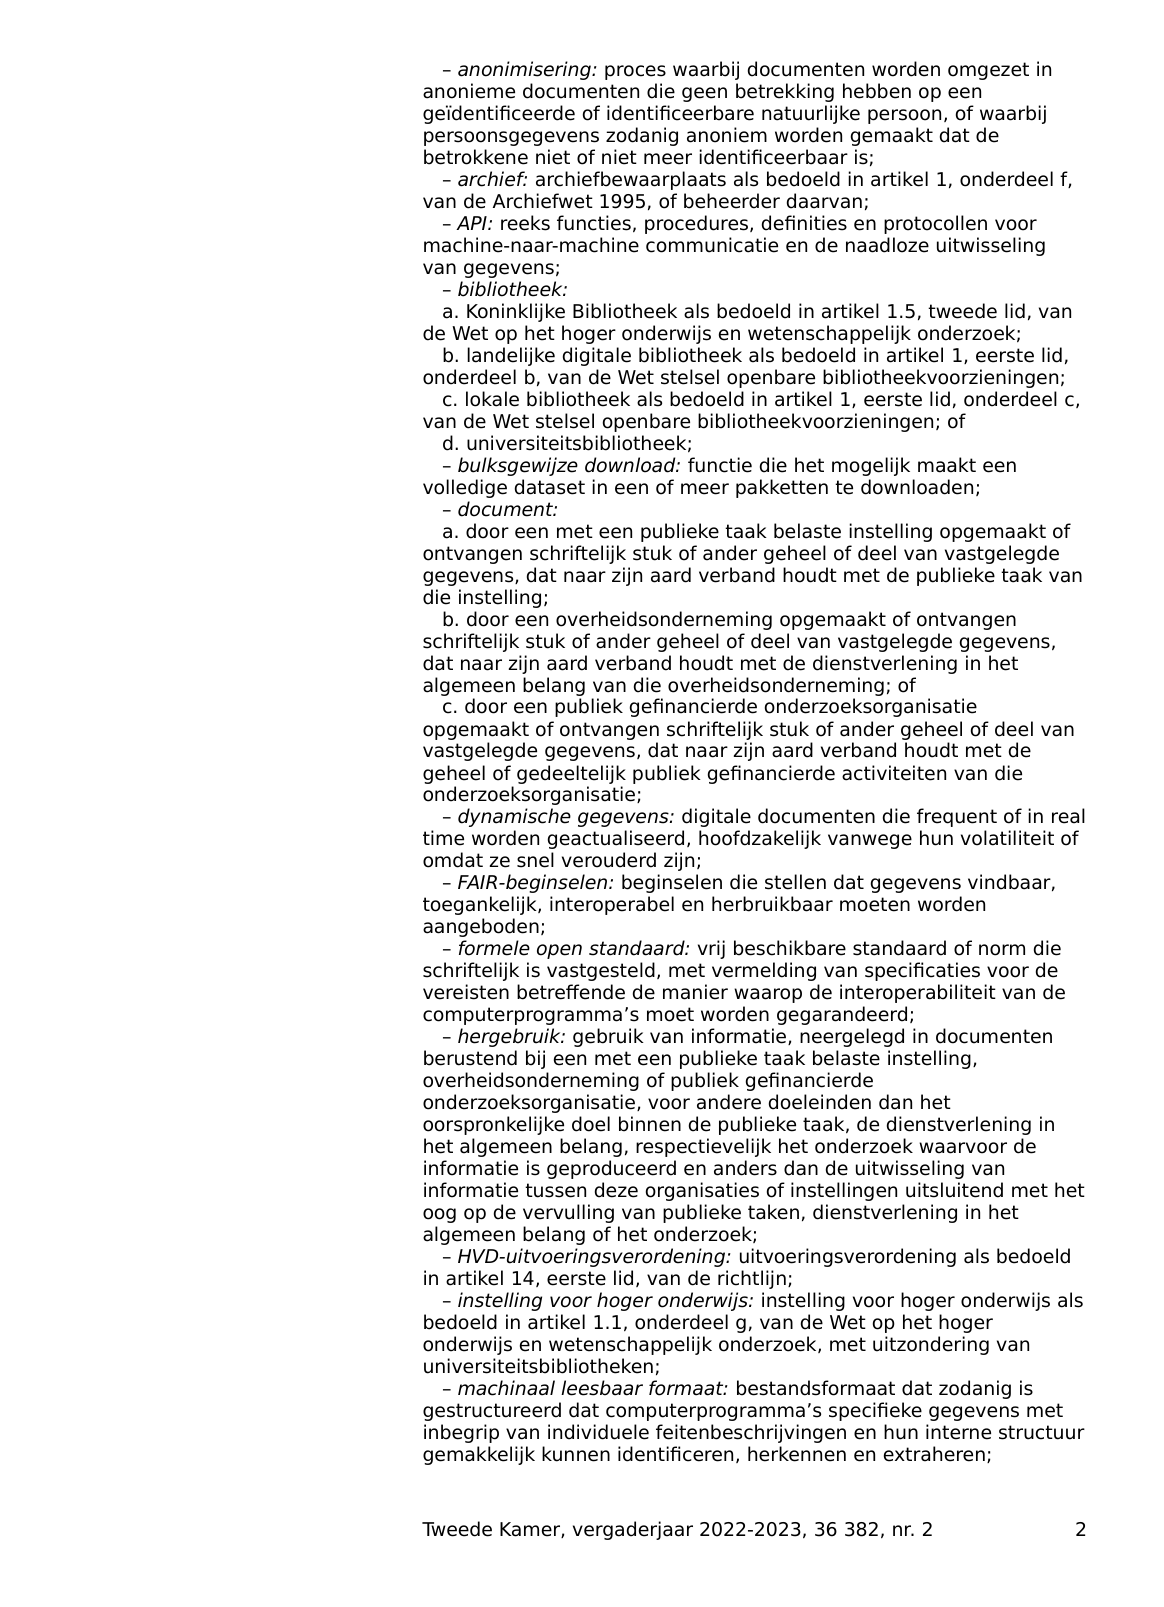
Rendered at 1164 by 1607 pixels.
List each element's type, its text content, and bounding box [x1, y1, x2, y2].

text a. Koninklijke Bibliotheek als bedoeld in artikel 1.5, tweede lid, van de Wet op het hoger onderwijs en wetenschappelijk onderzoek; [422, 301, 1087, 345]
text c. door een publiek gefinancierde onderzoeksorganisatie opgemaakt of ontvangen schriftelijk stuk of ander geheel of deel van vastgelegde gegevens, dat naar zijn aard verband houdt met de geheel of gedeeltelijk publiek gefinancierde activiteiten van die onderzoeksorganisatie; [422, 696, 1087, 806]
text – archief: archiefbewaarplaats als bedoeld in artikel 1, onderdeel f, van de Archiefwet 1995, of beheerder daarvan; [422, 169, 1087, 213]
text – bibliotheek: [422, 279, 1087, 301]
text – hergebruik: gebruik van informatie, neergelegd in documenten berustend bij een met een publieke taak belaste instelling, overheidsonderneming of publiek gefinancierde onderzoeksorganisatie, voor andere doeleinden dan het oorspronkelijke doel binnen de publieke taak, de dienstverlening in het algemeen belang, respectievelijk het onderzoek waarvoor de informatie is geproduceerd en anders dan de uitwisseling van informatie tussen deze organisaties of instellingen uitsluitend met het oog op de vervulling van publieke taken, dienstverlening in het algemeen belang of het onderzoek; [422, 1026, 1087, 1246]
text b. door een overheidsonderneming opgemaakt of ontvangen schriftelijk stuk of ander geheel of deel van vastgelegde gegevens, dat naar zijn aard verband houdt met de dienstverlening in het algemeen belang van die overheidsonderneming; of [422, 608, 1087, 696]
text – anonimisering: proces waarbij documenten worden omgezet in anonieme documenten die geen betrekking hebben op een geïdentificeerde of identificeerbare natuurlijke persoon, of waarbij persoonsgegevens zodanig anoniem worden gemaakt dat de betrokkene niet of niet meer identificeerbaar is; [422, 59, 1087, 169]
text – API: reeks functies, procedures, definities en protocollen voor machine-naar-machine communicatie en de naadloze uitwisseling van gegevens; [422, 213, 1087, 279]
text – document: [422, 499, 1087, 521]
text – HVD-uitvoeringsverordening: uitvoeringsverordening als bedoeld in artikel 14, eerste lid, van de richtlijn; [422, 1246, 1087, 1290]
text – instelling voor hoger onderwijs: instelling voor hoger onderwijs als bedoeld in artikel 1.1, onderdeel g, van de Wet op het hoger onderwijs en wetenschappelijk onderzoek, met uitzondering van universiteitsbibliotheken; [422, 1290, 1087, 1378]
text a. door een met een publieke taak belaste instelling opgemaakt of ontvangen schriftelijk stuk of ander geheel of deel van vastgelegde gegevens, dat naar zijn aard verband houdt met de publieke taak van die instelling; [422, 521, 1087, 608]
text b. landelijke digitale bibliotheek als bedoeld in artikel 1, eerste lid, onderdeel b, van de Wet stelsel openbare bibliotheekvoorzieningen; [422, 345, 1087, 389]
text – FAIR-beginselen: beginselen die stellen dat gegevens vindbaar, toegankelijk, interoperabel en herbruikbaar moeten worden aangeboden; [422, 872, 1087, 938]
text d. universiteitsbibliotheek; [422, 433, 1087, 455]
text – bulksgewijze download: functie die het mogelijk maakt een volledige dataset in een of meer pakketten te downloaden; [422, 455, 1087, 499]
text – formele open standaard: vrij beschikbare standaard of norm die schriftelijk is vastgesteld, met vermelding van specificaties voor de vereisten betreffende de manier waarop de interoperabiliteit van de computerprogramma’s moet worden gegarandeerd; [422, 938, 1087, 1026]
text – dynamische gegevens: digitale documenten die frequent of in real time worden geactualiseerd, hoofdzakelijk vanwege hun volatiliteit of omdat ze snel verouderd zijn; [422, 806, 1087, 872]
text – machinaal leesbaar formaat: bestandsformaat dat zodanig is gestructureerd dat computerprogramma’s specifieke gegevens met inbegrip van individuele feitenbeschrijvingen en hun interne structuur gemakkelijk kunnen identificeren, herkennen en extraheren; [422, 1378, 1087, 1466]
text c. lokale bibliotheek als bedoeld in artikel 1, eerste lid, onderdeel c, van de Wet stelsel openbare bibliotheekvoorzieningen; of [422, 389, 1087, 433]
